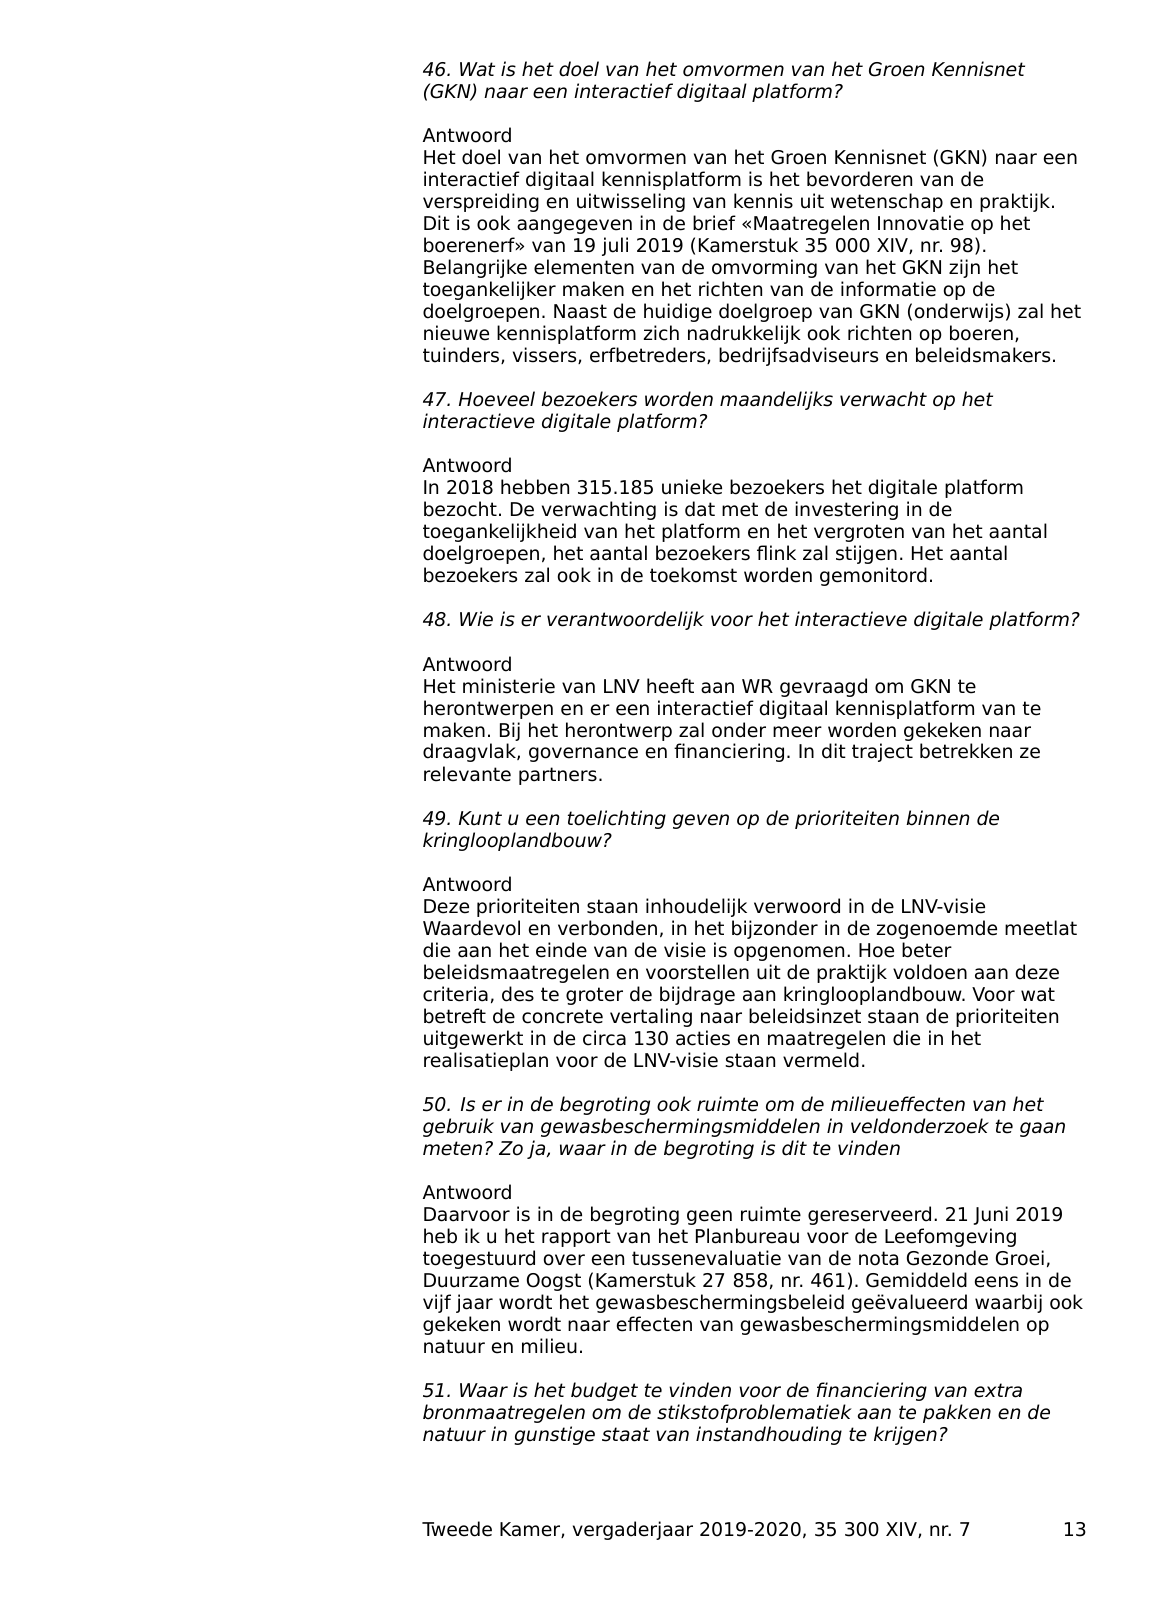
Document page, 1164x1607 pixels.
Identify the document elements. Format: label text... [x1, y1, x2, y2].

text 51. Waar is het budget te vinden voor de financiering van extra bronmaatregelen om de stikstofproblematiek aan te pakken en de natuur in gunstige staat van instandhouding te krijgen? [422, 1380, 1087, 1446]
text 48. Wie is er verantwoordelijk voor het interactieve digitale platform? [422, 609, 1087, 631]
text Antwoord [422, 1182, 1087, 1204]
text In 2018 hebben 315.185 unieke bezoekers het digitale platform bezocht. De verwachting is dat met de investering in de toegankelijkheid van het platform en het vergroten van het aantal doelgroepen, het aantal bezoekers flink zal stijgen. Het aantal bezoekers zal ook in de toekomst worden gemonitord. [422, 477, 1087, 587]
text 47. Hoeveel bezoekers worden maandelijks verwacht op het interactieve digitale platform? [422, 389, 1087, 433]
text Antwoord [422, 653, 1087, 676]
text Antwoord [422, 874, 1087, 896]
text 46. Wat is het doel van het omvormen van het Groen Kennisnet (GKN) naar een interactief digitaal platform? [422, 59, 1087, 103]
text Het doel van het omvormen van het Groen Kennisnet (GKN) naar een interactief digitaal kennisplatform is het bevorderen van de verspreiding en uitwisseling van kennis uit wetenschap en praktijk. Dit is ook aangegeven in de brief «Maatregelen Innovatie op het boerenerf» van 19 juli 2019 (Kamerstuk 35 000 XIV, nr. 98). Belangrijke elementen van de omvorming van het GKN zijn het toegankelijker maken en het richten van de informatie op de doelgroepen. Naast de huidige doelgroep van GKN (onderwijs) zal het nieuwe kennisplatform zich nadrukkelijk ook richten op boeren, tuinders, vissers, erfbetreders, bedrijfsadviseurs en beleidsmakers. [422, 147, 1087, 367]
text Antwoord [422, 125, 1087, 147]
text Het ministerie van LNV heeft aan WR gevraagd om GKN te herontwerpen en er een interactief digitaal kennisplatform van te maken. Bij het herontwerp zal onder meer worden gekeken naar draagvlak, governance en financiering. In dit traject betrekken ze relevante partners. [422, 676, 1087, 785]
text Daarvoor is in de begroting geen ruimte gereserveerd. 21 Juni 2019 heb ik u het rapport van het Planbureau voor de Leefomgeving toegestuurd over een tussenevaluatie van de nota Gezonde Groei, Duurzame Oogst (Kamerstuk 27 858, nr. 461). Gemiddeld eens in de vijf jaar wordt het gewasbeschermingsbeleid geëvalueerd waarbij ook gekeken wordt naar effecten van gewasbeschermingsmiddelen op natuur en milieu. [422, 1204, 1087, 1358]
text 50. Is er in de begroting ook ruimte om de milieueffecten van het gebruik van gewasbeschermingsmiddelen in veldonderzoek te gaan meten? Zo ja, waar in de begroting is dit te vinden [422, 1094, 1087, 1160]
text Antwoord [422, 455, 1087, 477]
text Deze prioriteiten staan inhoudelijk verwoord in de LNV-visie Waardevol en verbonden, in het bijzonder in de zogenoemde meetlat die aan het einde van de visie is opgenomen. Hoe beter beleidsmaatregelen en voorstellen uit de praktijk voldoen aan deze criteria, des te groter de bijdrage aan kringlooplandbouw. Voor wat betreft de concrete vertaling naar beleidsinzet staan de prioriteiten uitgewerkt in de circa 130 acties en maatregelen die in het realisatieplan voor de LNV-visie staan vermeld. [422, 896, 1087, 1072]
text 49. Kunt u een toelichting geven op de prioriteiten binnen de kringlooplandbouw? [422, 808, 1087, 852]
